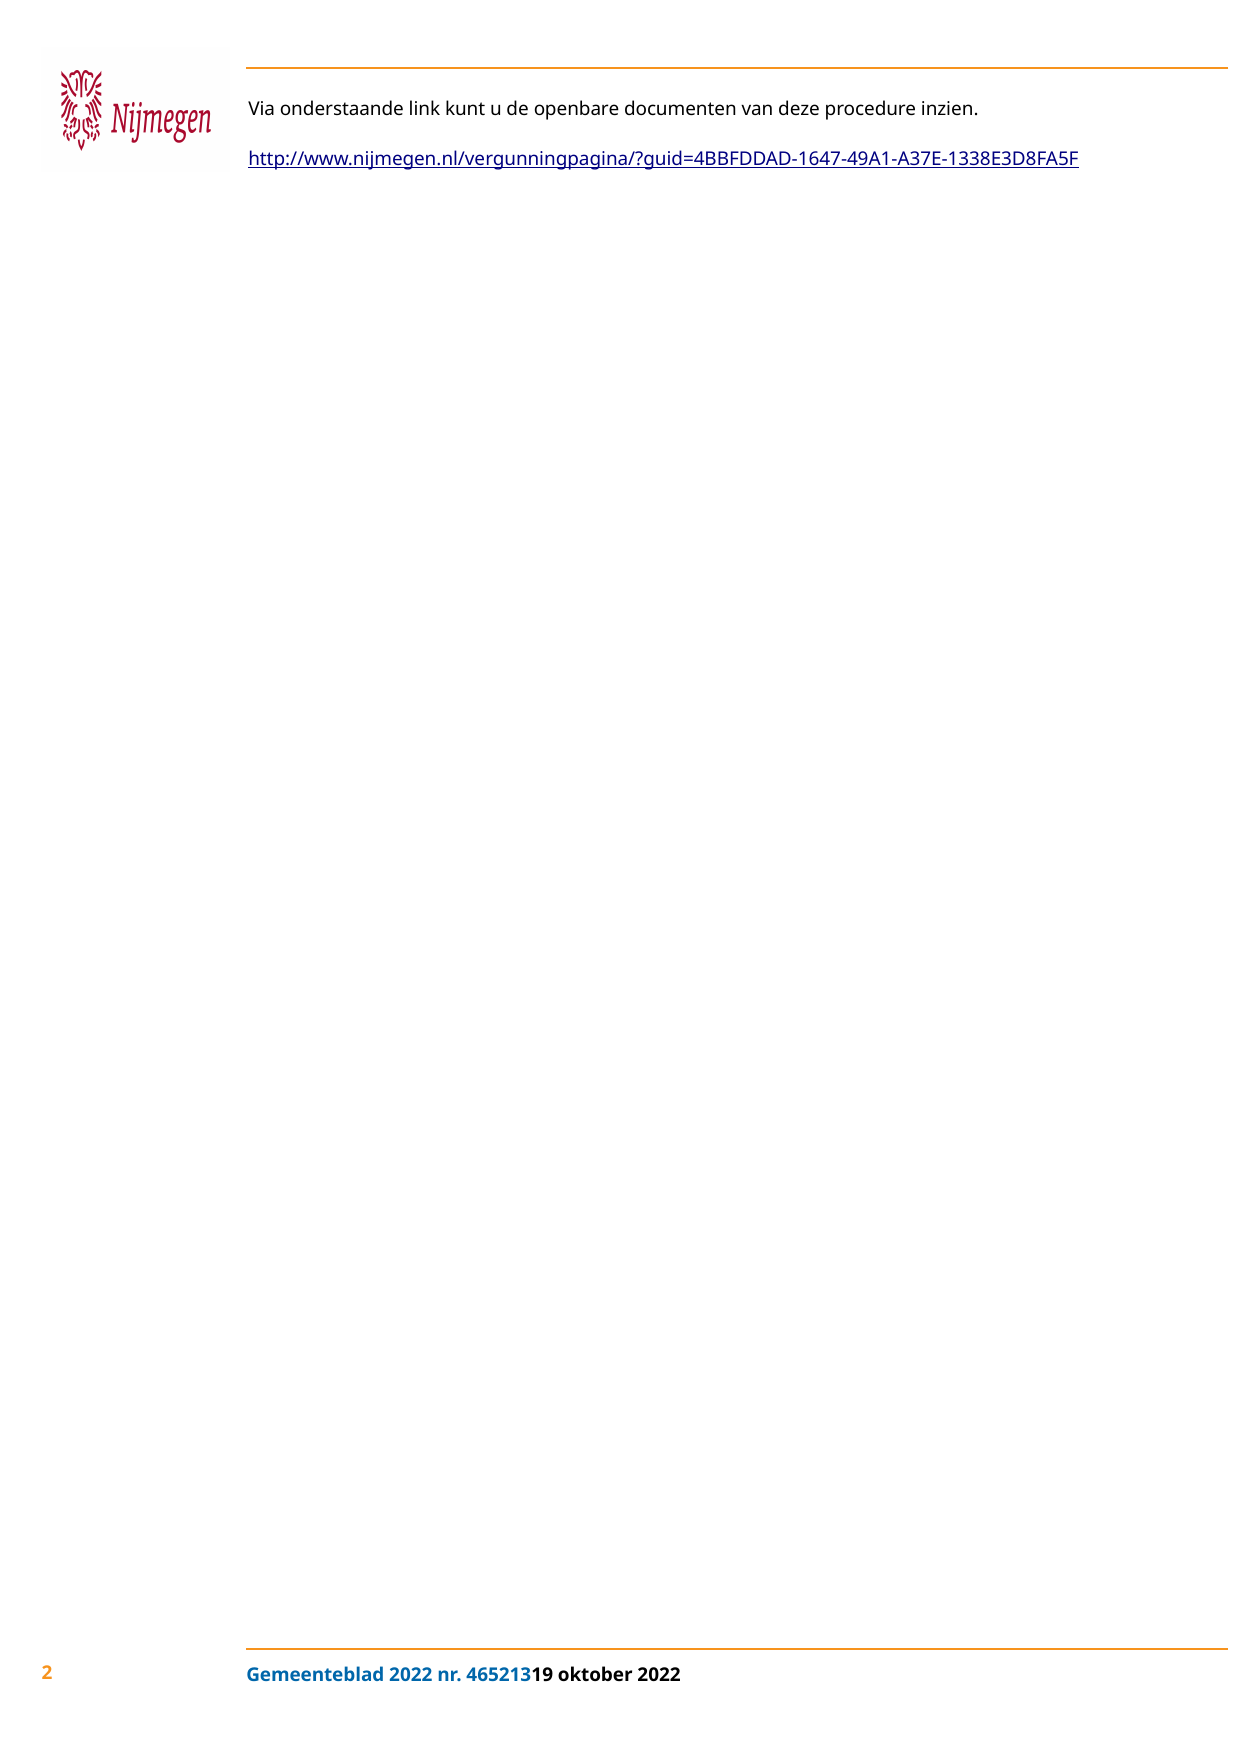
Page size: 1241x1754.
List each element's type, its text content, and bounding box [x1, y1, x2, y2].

text Via onderstaande link kunt u de openbare documenten van deze procedure inzien. [248, 95, 1152, 121]
text http://www.nijmegen.nl/vergunningpagina/?guid=4BBFDDAD-1647-49A1-A37E-1338E3D8FA5F [248, 145, 1152, 171]
picture [41, 47, 231, 172]
